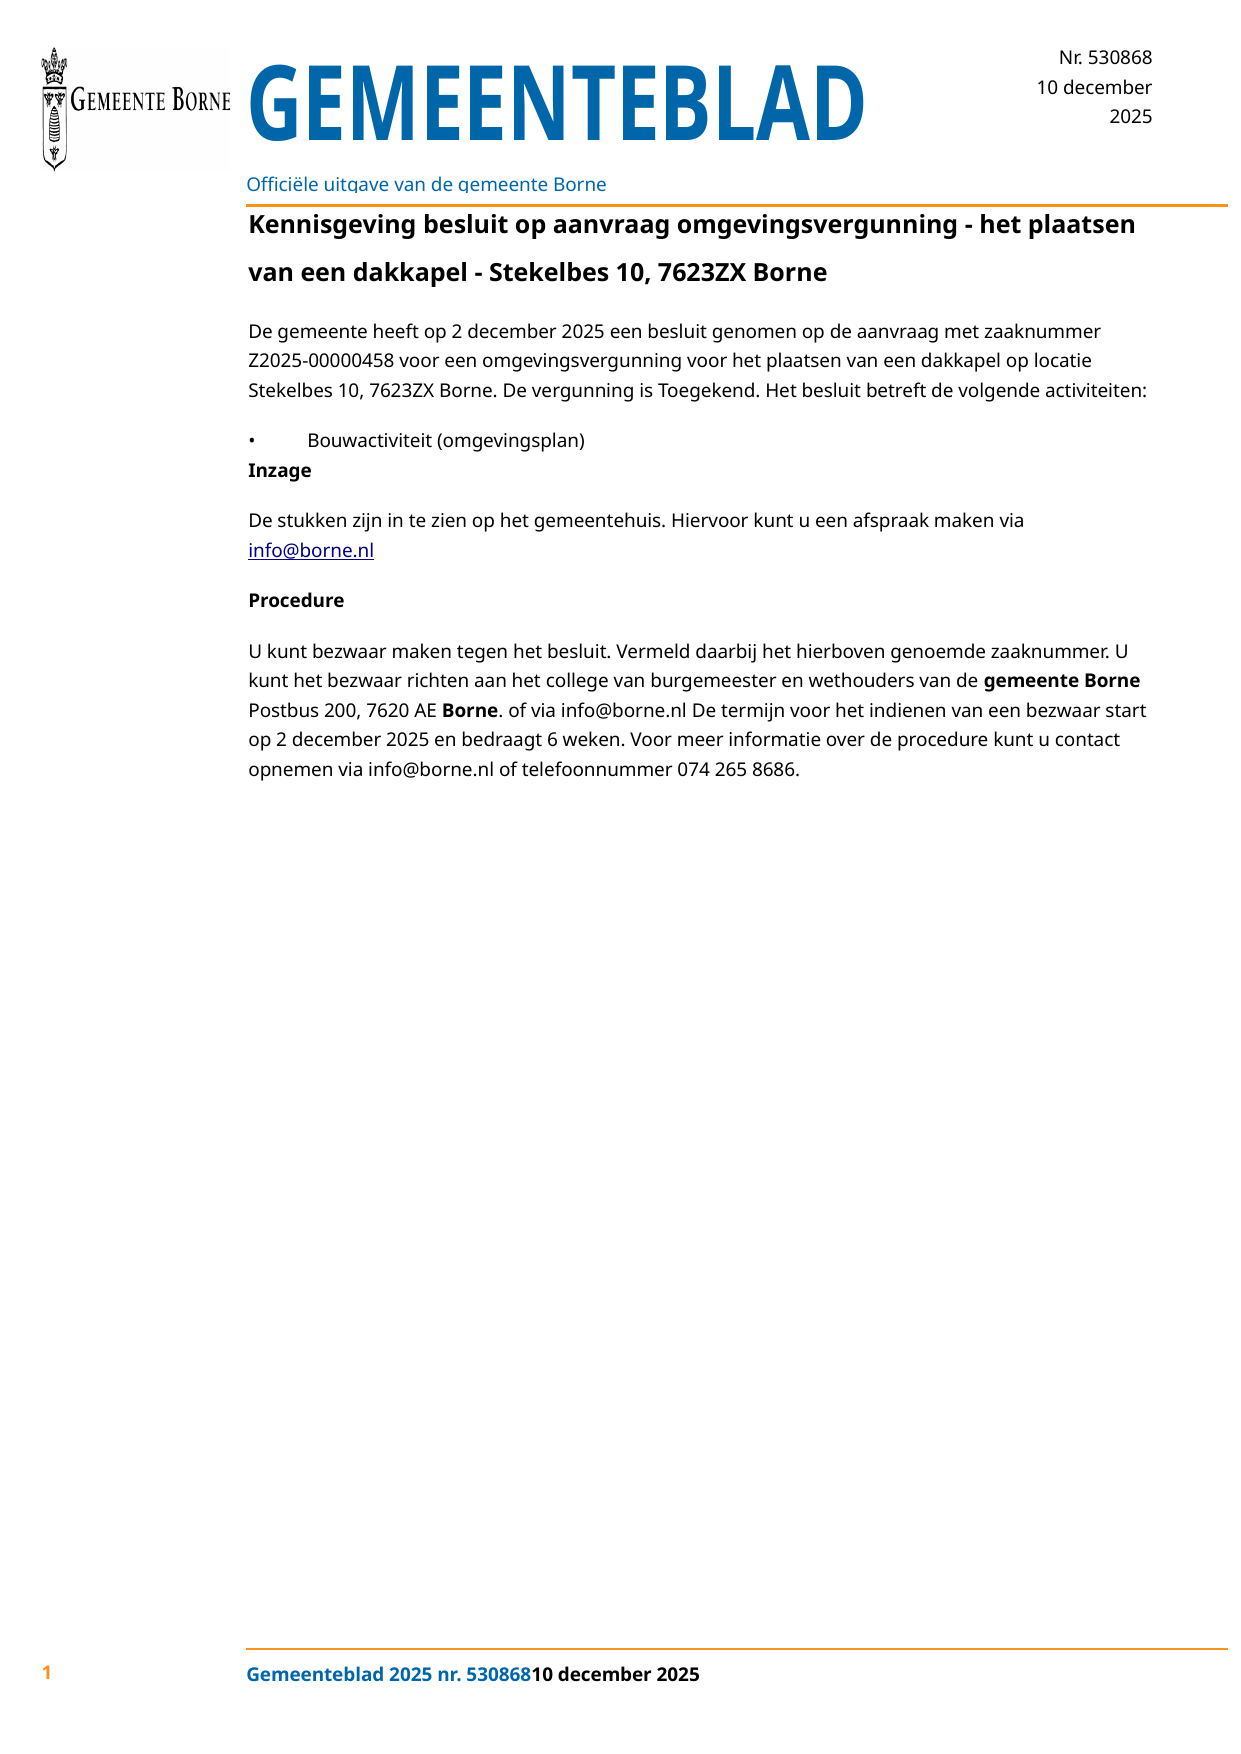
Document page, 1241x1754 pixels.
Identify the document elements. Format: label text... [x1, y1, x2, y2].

text De stukken zijn in te zien op het gemeentehuis. Hiervoor kunt u een afspraak maken via info@borne.nl [248, 507, 1152, 563]
picture [41, 47, 231, 172]
text Procedure [248, 587, 1152, 613]
list Bouwactiviteit (omgevingsplan) [248, 427, 1152, 453]
text U kunt bezwaar maken tegen het besluit. Vermeld daarbij het hierboven genoemde zaaknummer. U kunt het bezwaar richten aan het college van burgemeester en wethouders van de gemeente Borne Postbus 200, 7620 AE Borne. of via info@borne.nl De termijn voor het indienen van een bezwaar start op 2 december 2025 en bedraagt 6 weken. Voor meer informatie over de procedure kunt u contact opnemen via info@borne.nl of telefoonnummer 074 265 8686. [248, 638, 1152, 782]
text De gemeente heeft op 2 december 2025 een besluit genomen op de aanvraag met zaaknummer Z2025-00000458 voor een omgevingsvergunning voor het plaatsen van een dakkapel op locatie Stekelbes 10, 7623ZX Borne. De vergunning is Toegekend. Het besluit betreft de volgende activiteiten: [248, 318, 1152, 403]
text Inzage [248, 457, 1152, 483]
text Kennisgeving besluit op aanvraag omgevingsvergunning - het plaatsen van een dakkapel - Stekelbes 10, 7623ZX Borne [248, 207, 1152, 288]
